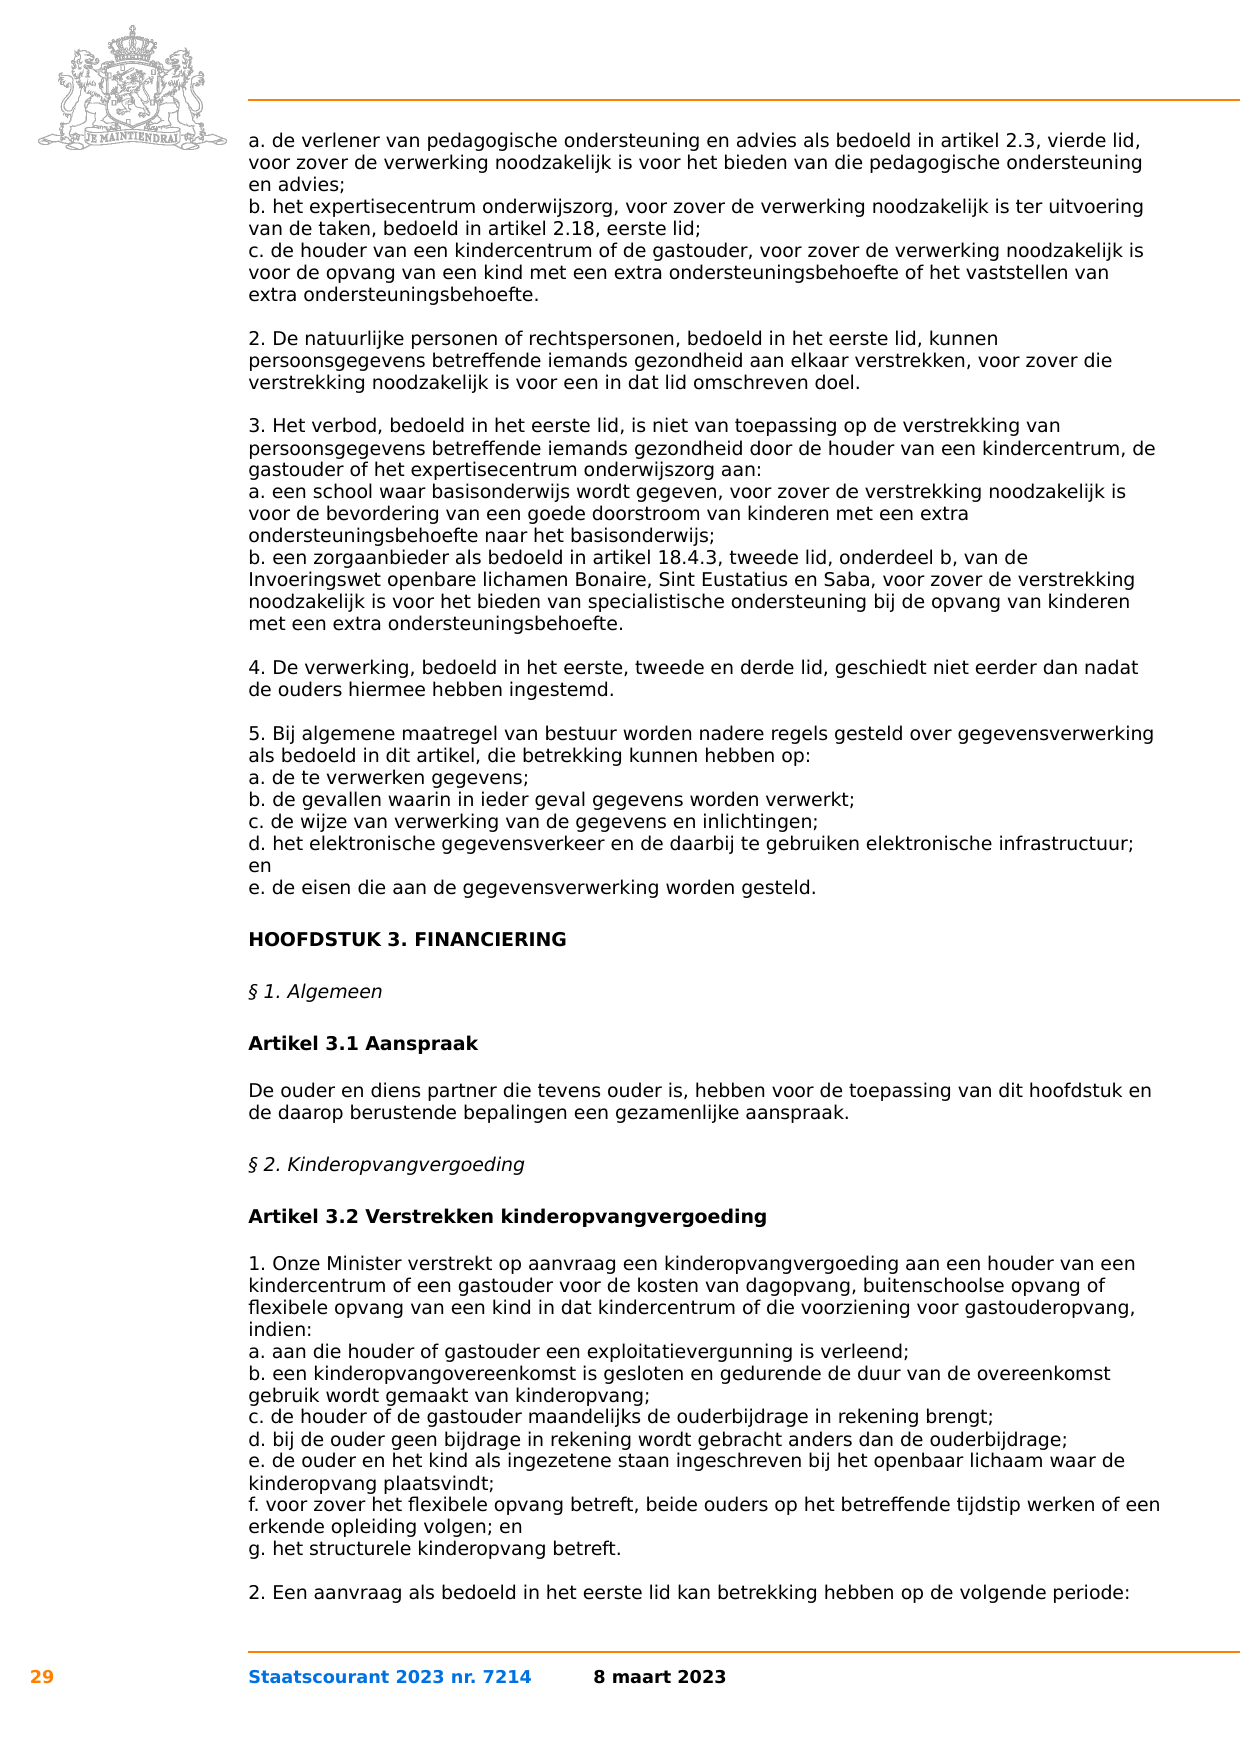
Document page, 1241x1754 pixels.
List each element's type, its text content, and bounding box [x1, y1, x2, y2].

subtitle § 1. Algemeen [248, 981, 1163, 1003]
text b. het expertisecentrum onderwijszorg, voor zover de verwerking noodzakelijk is ter uitvoering van de taken, bedoeld in artikel 2.18, eerste lid; [248, 196, 1163, 240]
text a. de te verwerken gegevens; [248, 767, 1163, 789]
subtitle HOOFDSTUK 3. FINANCIERING [248, 929, 1163, 951]
text 4. De verwerking, bedoeld in het eerste, tweede en derde lid, geschiedt niet eerder dan nadat de ouders hiermee hebben ingestemd. [248, 657, 1163, 701]
text 2. Een aanvraag als bedoeld in het eerste lid kan betrekking hebben op de volgende periode: [248, 1582, 1163, 1604]
text 2. De natuurlijke personen of rechtspersonen, bedoeld in het eerste lid, kunnen persoonsgegevens betreffende iemands gezondheid aan elkaar verstrekken, voor zover die verstrekking noodzakelijk is voor een in dat lid omschreven doel. [248, 328, 1163, 393]
text 3. Het verbod, bedoeld in het eerste lid, is niet van toepassing op de verstrekking van persoonsgegevens betreffende iemands gezondheid door de houder van een kindercentrum, de gastouder of het expertisecentrum onderwijszorg aan: [248, 415, 1163, 481]
subtitle Artikel 3.1 Aanspraak [248, 1033, 1163, 1055]
picture [38, 25, 227, 150]
subtitle Artikel 3.2 Verstrekken kinderopvangvergoeding [248, 1206, 1163, 1228]
text b. een zorgaanbieder als bedoeld in artikel 18.4.3, tweede lid, onderdeel b, van de Invoeringswet openbare lichamen Bonaire, Sint Eustatius en Saba, voor zover de verstrekking noodzakelijk is voor het bieden van specialistische ondersteuning bij de opvang van kinderen met een extra ondersteuningsbehoefte. [248, 547, 1163, 635]
text c. de houder van een kindercentrum of de gastouder, voor zover de verwerking noodzakelijk is voor de opvang van een kind met een extra ondersteuningsbehoefte of het vaststellen van extra ondersteuningsbehoefte. [248, 240, 1163, 306]
text a. aan die houder of gastouder een exploitatievergunning is verleend; [248, 1341, 1163, 1362]
text 5. Bij algemene maatregel van bestuur worden nadere regels gesteld over gegevensverwerking als bedoeld in dit artikel, die betrekking kunnen hebben op: [248, 723, 1163, 767]
text f. voor zover het flexibele opvang betreft, beide ouders op het betreffende tijdstip werken of een erkende opleiding volgen; en [248, 1494, 1163, 1538]
subtitle § 2. Kinderopvangvergoeding [248, 1154, 1163, 1176]
text e. de ouder en het kind als ingezetene staan ingeschreven bij het openbaar lichaam waar de kinderopvang plaatsvindt; [248, 1450, 1163, 1494]
text d. bij de ouder geen bijdrage in rekening wordt gebracht anders dan de ouderbijdrage; [248, 1428, 1163, 1450]
text 1. Onze Minister verstrekt op aanvraag een kinderopvangvergoeding aan een houder van een kindercentrum of een gastouder voor de kosten van dagopvang, buitenschoolse opvang of flexibele opvang van een kind in dat kindercentrum of die voorziening voor gastouderopvang, indien: [248, 1253, 1163, 1341]
text g. het structurele kinderopvang betreft. [248, 1538, 1163, 1560]
text c. de wijze van verwerking van de gegevens en inlichtingen; [248, 811, 1163, 833]
text b. een kinderopvangovereenkomst is gesloten en gedurende de duur van de overeenkomst gebruik wordt gemaakt van kinderopvang; [248, 1362, 1163, 1406]
text d. het elektronische gegevensverkeer en de daarbij te gebruiken elektronische infrastructuur; en [248, 833, 1163, 877]
text b. de gevallen waarin in ieder geval gegevens worden verwerkt; [248, 789, 1163, 811]
text a. een school waar basisonderwijs wordt gegeven, voor zover de verstrekking noodzakelijk is voor de bevordering van een goede doorstroom van kinderen met een extra ondersteuningsbehoefte naar het basisonderwijs; [248, 481, 1163, 547]
text a. de verlener van pedagogische ondersteuning en advies als bedoeld in artikel 2.3, vierde lid, voor zover de verwerking noodzakelijk is voor het bieden van die pedagogische ondersteuning en advies; [248, 130, 1163, 196]
text e. de eisen die aan de gegevensverwerking worden gesteld. [248, 877, 1163, 899]
text De ouder en diens partner die tevens ouder is, hebben voor de toepassing van dit hoofdstuk en de daarop berustende bepalingen een gezamenlijke aanspraak. [248, 1080, 1163, 1124]
text c. de houder of de gastouder maandelijks de ouderbijdrage in rekening brengt; [248, 1406, 1163, 1428]
